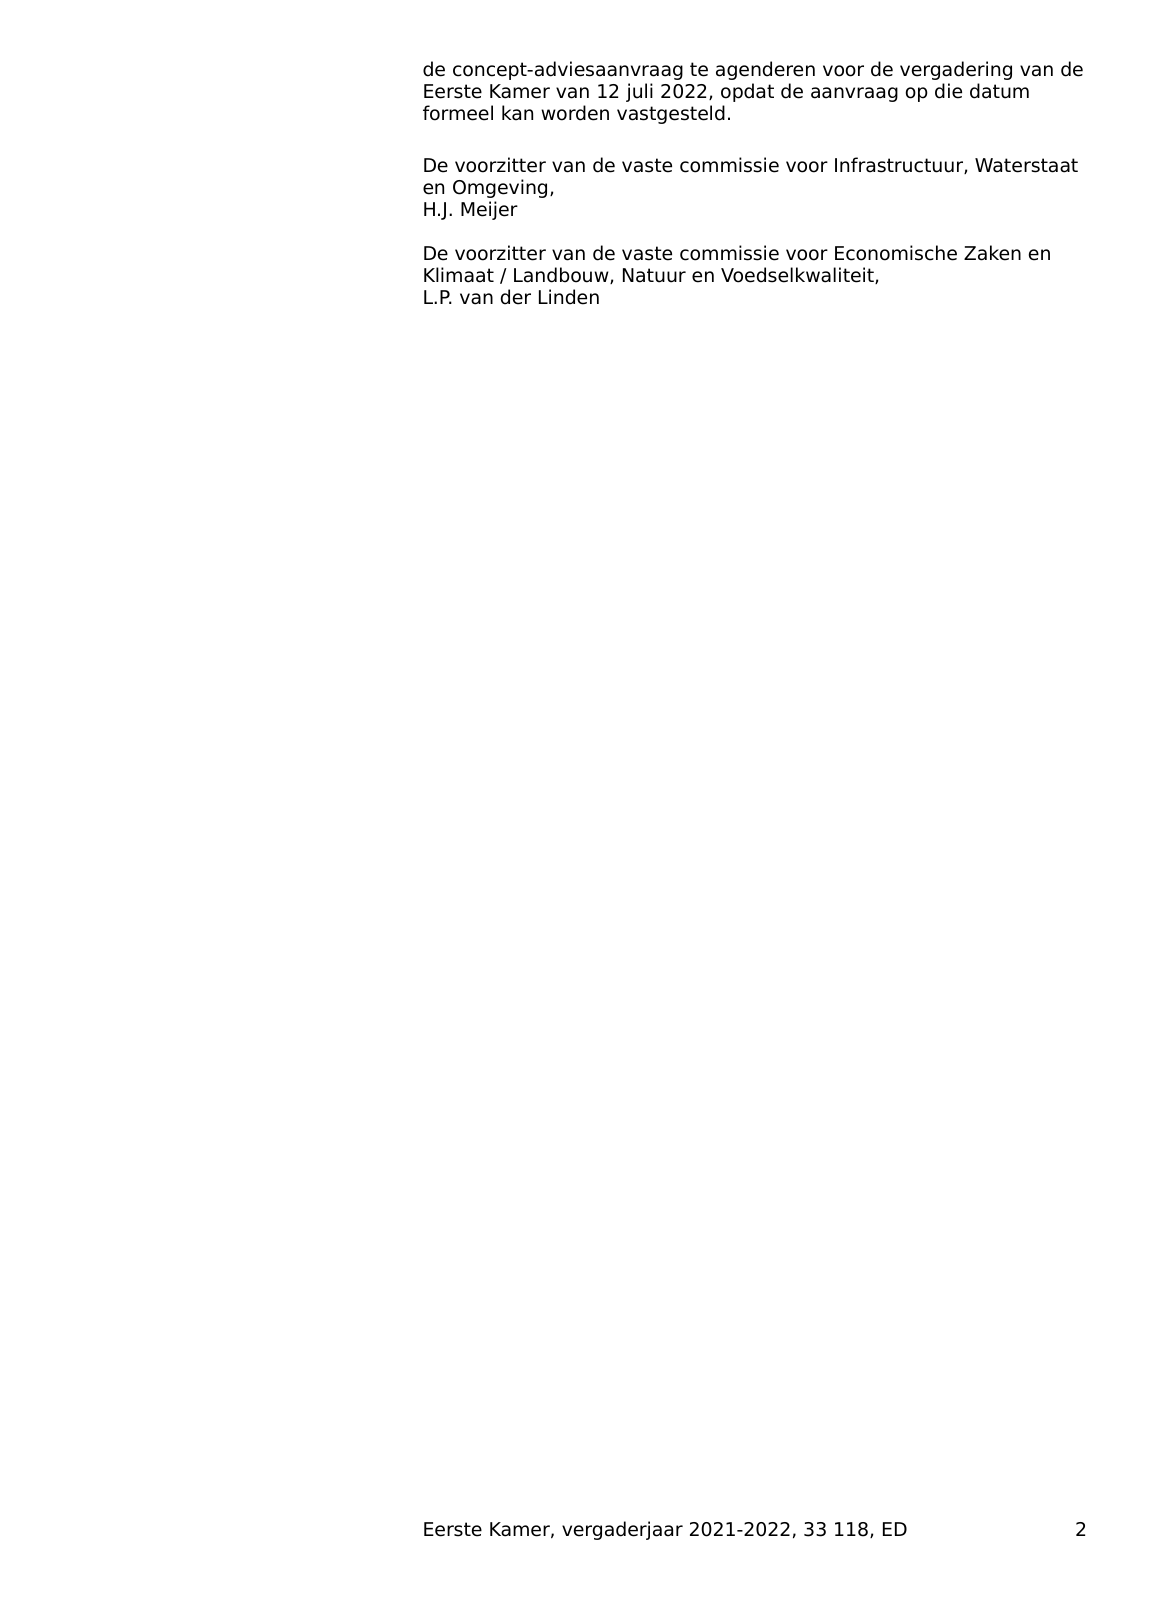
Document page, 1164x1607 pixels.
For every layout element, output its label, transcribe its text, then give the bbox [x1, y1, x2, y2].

text De voorzitter van de vaste commissie voor Economische Zaken en Klimaat / Landbouw, Natuur en Voedselkwaliteit, L.P. van der Linden [422, 243, 1087, 309]
text De voorzitter van de vaste commissie voor Infrastructuur, Waterstaat en Omgeving, H.J. Meijer [422, 155, 1087, 221]
text de concept-adviesaanvraag te agenderen voor de vergadering van de Eerste Kamer van 12 juli 2022, opdat de aanvraag op die datum formeel kan worden vastgesteld. [422, 59, 1087, 125]
